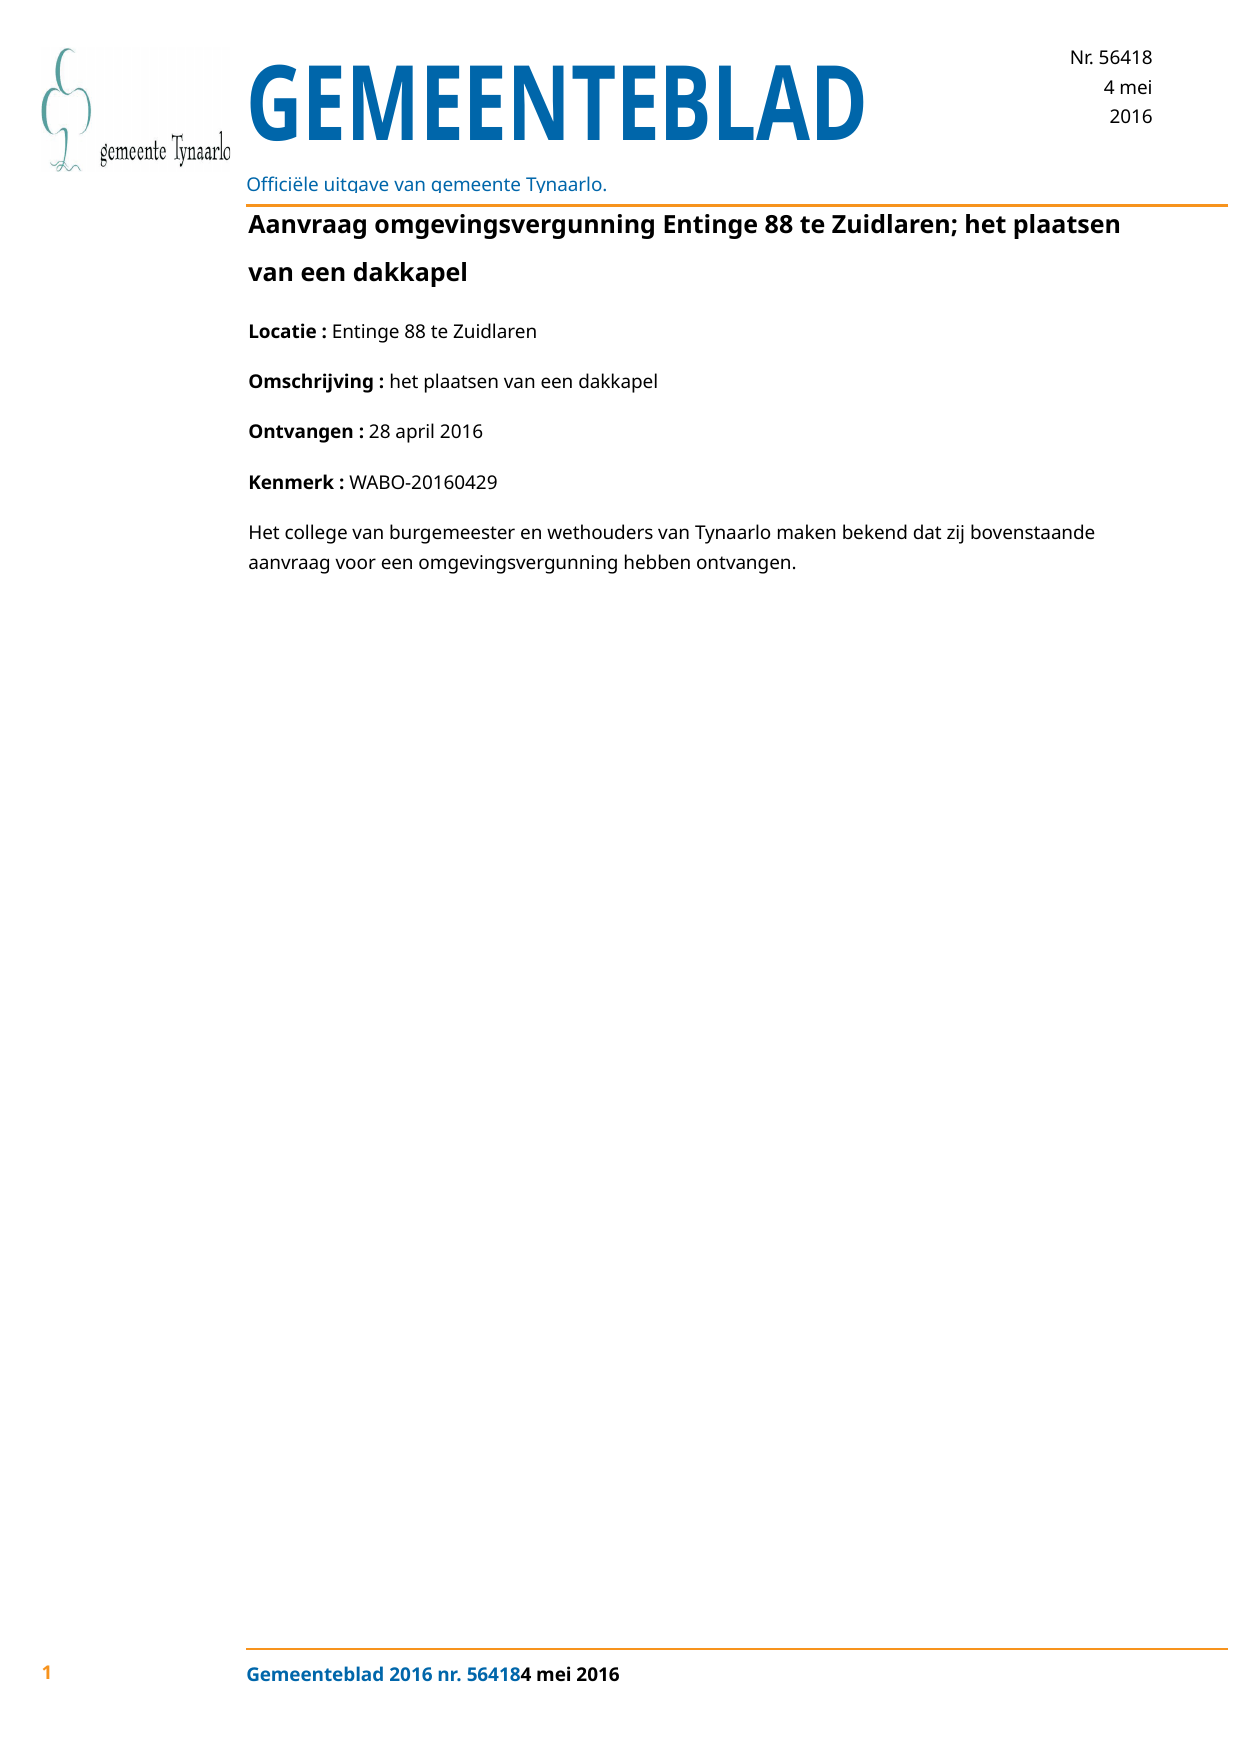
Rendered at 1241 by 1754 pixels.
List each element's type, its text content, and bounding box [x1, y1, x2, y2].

text Ontvangen : 28 april 2016 [248, 419, 1152, 444]
text Het college van burgemeester en wethouders van Tynaarlo maken bekend dat zij bovenstaande aanvraag voor een omgevingsvergunning hebben ontvangen. [248, 519, 1152, 575]
text Omschrijving : het plaatsen van een dakkapel [248, 368, 1152, 394]
picture [41, 47, 231, 172]
text Kenmerk : WABO-20160429 [248, 469, 1152, 495]
text Aanvraag omgevingsvergunning Entinge 88 te Zuidlaren; het plaatsen van een dakkapel [248, 207, 1152, 288]
text Locatie : Entinge 88 te Zuidlaren [248, 318, 1152, 344]
